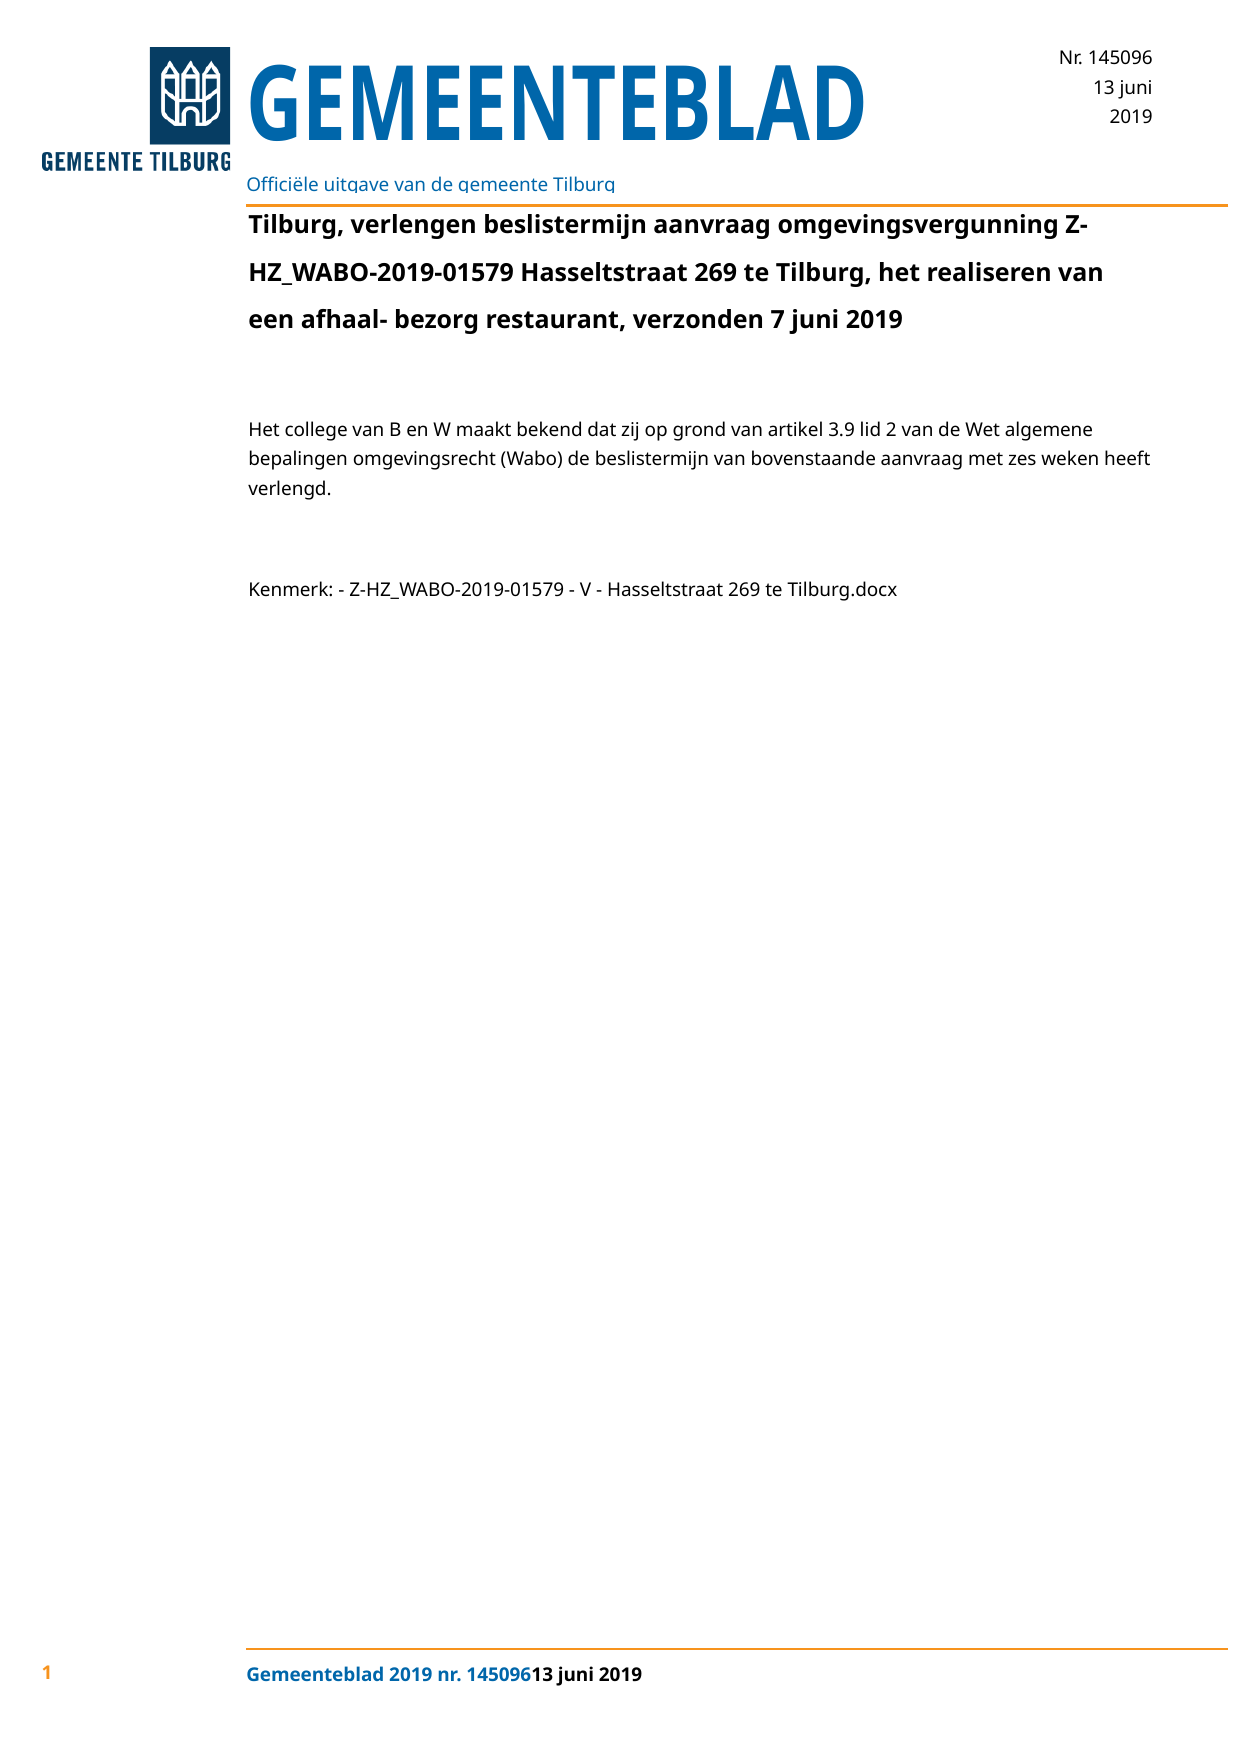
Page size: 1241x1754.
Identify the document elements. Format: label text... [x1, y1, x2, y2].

text Het college van B en W maakt bekend dat zij op grond van artikel 3.9 lid 2 van de Wet algemene bepalingen omgevingsrecht (Wabo) de beslistermijn van bovenstaande aanvraag met zes weken heeft verlengd. [248, 416, 1152, 501]
text Kenmerk: - Z-HZ_WABO-2019-01579 - V - Hasseltstraat 269 te Tilburg.docx [248, 576, 1152, 602]
picture [41, 47, 231, 172]
text Tilburg, verlengen beslistermijn aanvraag omgevingsvergunning Z-HZ_WABO-2019-01579 Hasseltstraat 269 te Tilburg, het realiseren van een afhaal- bezorg restaurant, verzonden 7 juni 2019 [248, 207, 1152, 336]
